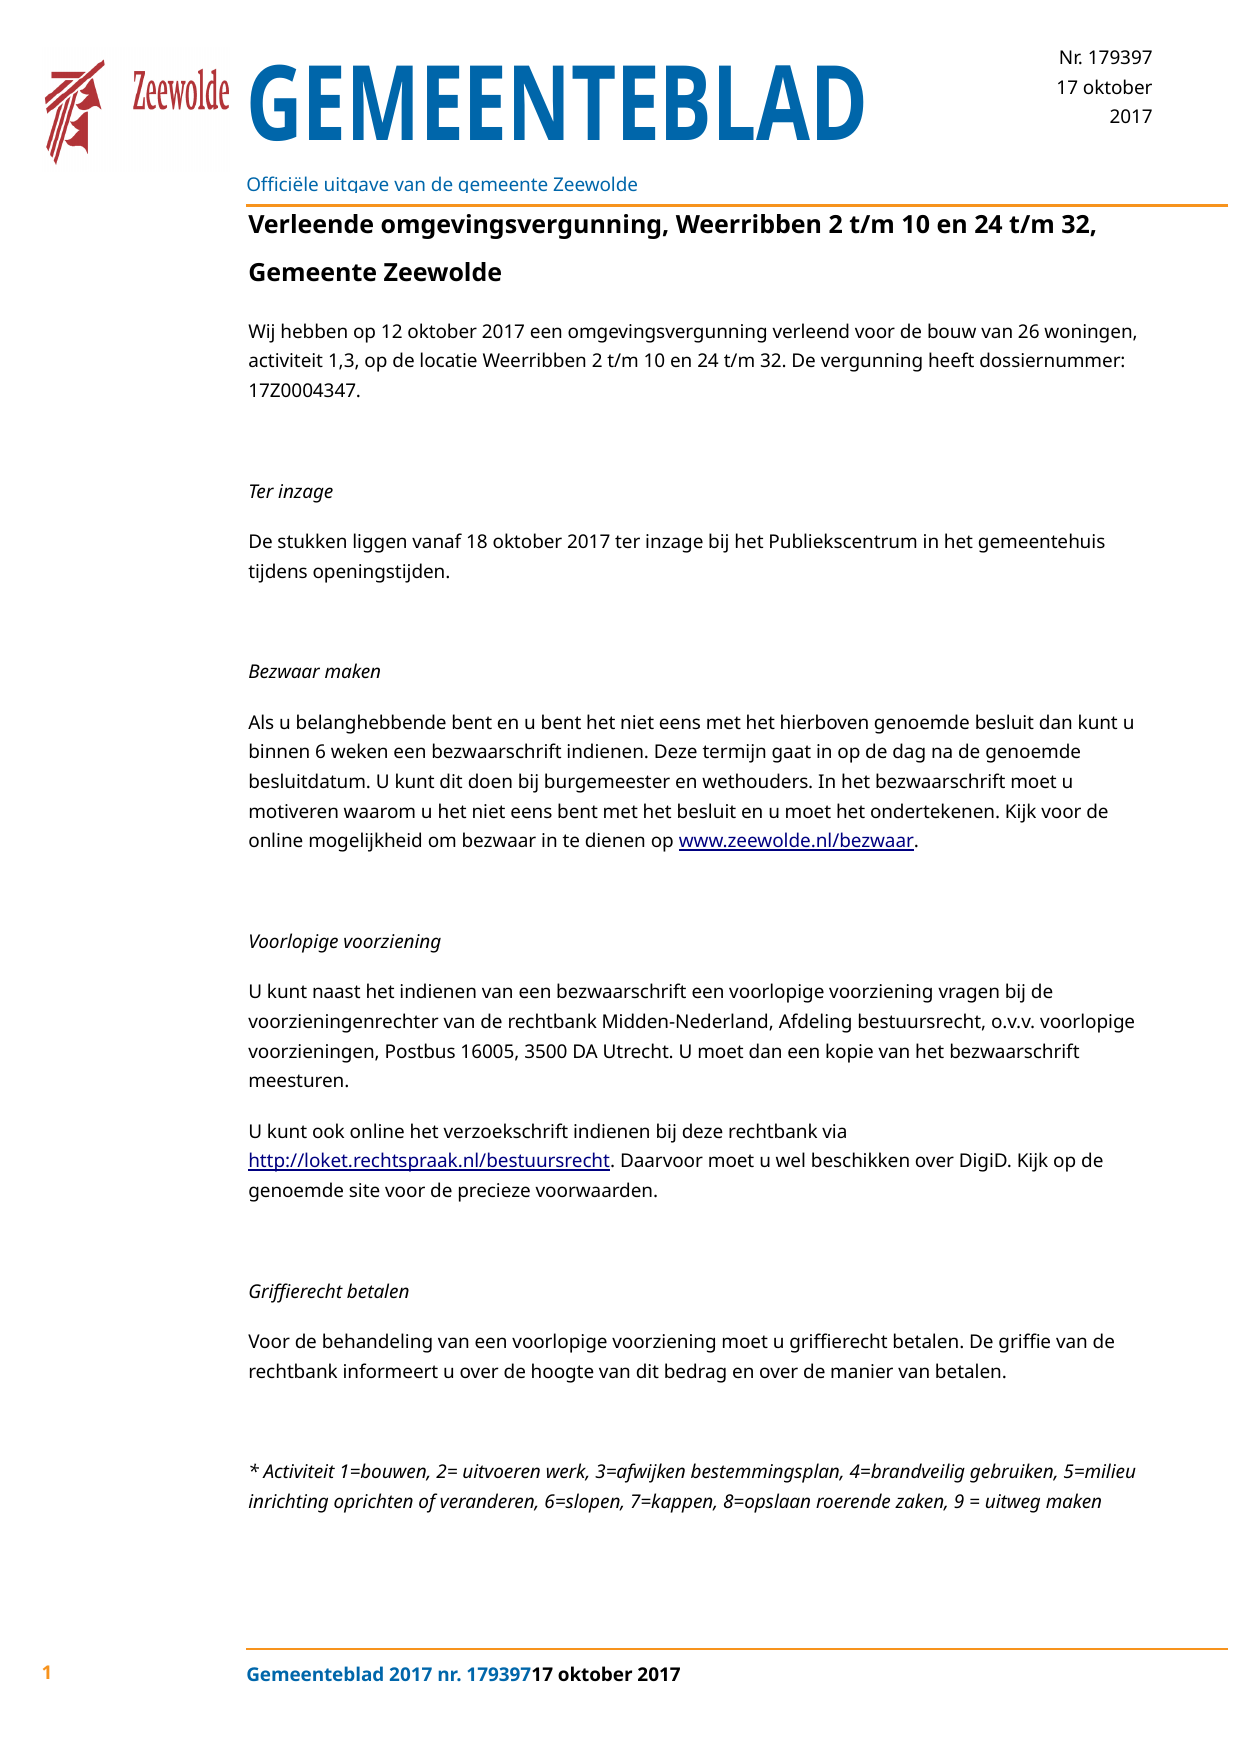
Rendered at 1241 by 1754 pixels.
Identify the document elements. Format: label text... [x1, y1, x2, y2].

text De stukken liggen vanaf 18 oktober 2017 ter inzage bij het Publiekscentrum in het gemeentehuis tijdens openingstijden. [248, 528, 1152, 584]
text Voorlopige voorziening [248, 928, 1152, 954]
text Verleende omgevingsvergunning, Weerribben 2 t/m 10 en 24 t/m 32, Gemeente Zeewolde [248, 207, 1152, 288]
text U kunt naast het indienen van een bezwaarschrift een voorlopige voorziening vragen bij de voorzieningenrechter van de rechtbank Midden-Nederland, Afdeling bestuursrecht, o.v.v. voorlopige voorzieningen, Postbus 16005, 3500 DA Utrecht. U moet dan een kopie van het bezwaarschrift meesturen. [248, 979, 1152, 1093]
text Wij hebben op 12 oktober 2017 een omgevingsvergunning verleend voor de bouw van 26 woningen, activiteit 1,3, op de locatie Weerribben 2 t/m 10 en 24 t/m 32. De vergunning heeft dossiernummer: 17Z0004347. [248, 318, 1152, 403]
text Ter inzage [248, 478, 1152, 504]
text Als u belanghebbende bent en u bent het niet eens met het hierboven genoemde besluit dan kunt u binnen 6 weken een bezwaarschrift indienen. Deze termijn gaat in op de dag na de genoemde besluitdatum. U kunt dit doen bij burgemeester en wethouders. In het bezwaarschrift moet u motiveren waarom u het niet eens bent met het besluit en u moet het ondertekenen. Kijk voor de online mogelijkheid om bezwaar in te dienen op www.zeewolde.nl/bezwaar. [248, 709, 1152, 853]
text Voor de behandeling van een voorlopige voorziening moet u griffierecht betalen. De griffie van de rechtbank informeert u over de hoogte van dit bedrag en over de manier van betalen. [248, 1328, 1152, 1384]
text Bezwaar maken [248, 659, 1152, 684]
text Griffierecht betalen [248, 1278, 1152, 1304]
text * Activiteit 1=bouwen, 2= uitvoeren werk, 3=afwijken bestemmingsplan, 4=brandveilig gebruiken, 5=milieu inrichting oprichten of veranderen, 6=slopen, 7=kappen, 8=opslaan roerende zaken, 9 = uitweg maken [248, 1459, 1152, 1514]
picture [41, 47, 231, 172]
text U kunt ook online het verzoekschrift indienen bij deze rechtbank via http://loket.rechtspraak.nl/bestuursrecht. Daarvoor moet u wel beschikken over DigiD. Kijk op de genoemde site voor de precieze voorwaarden. [248, 1118, 1152, 1203]
